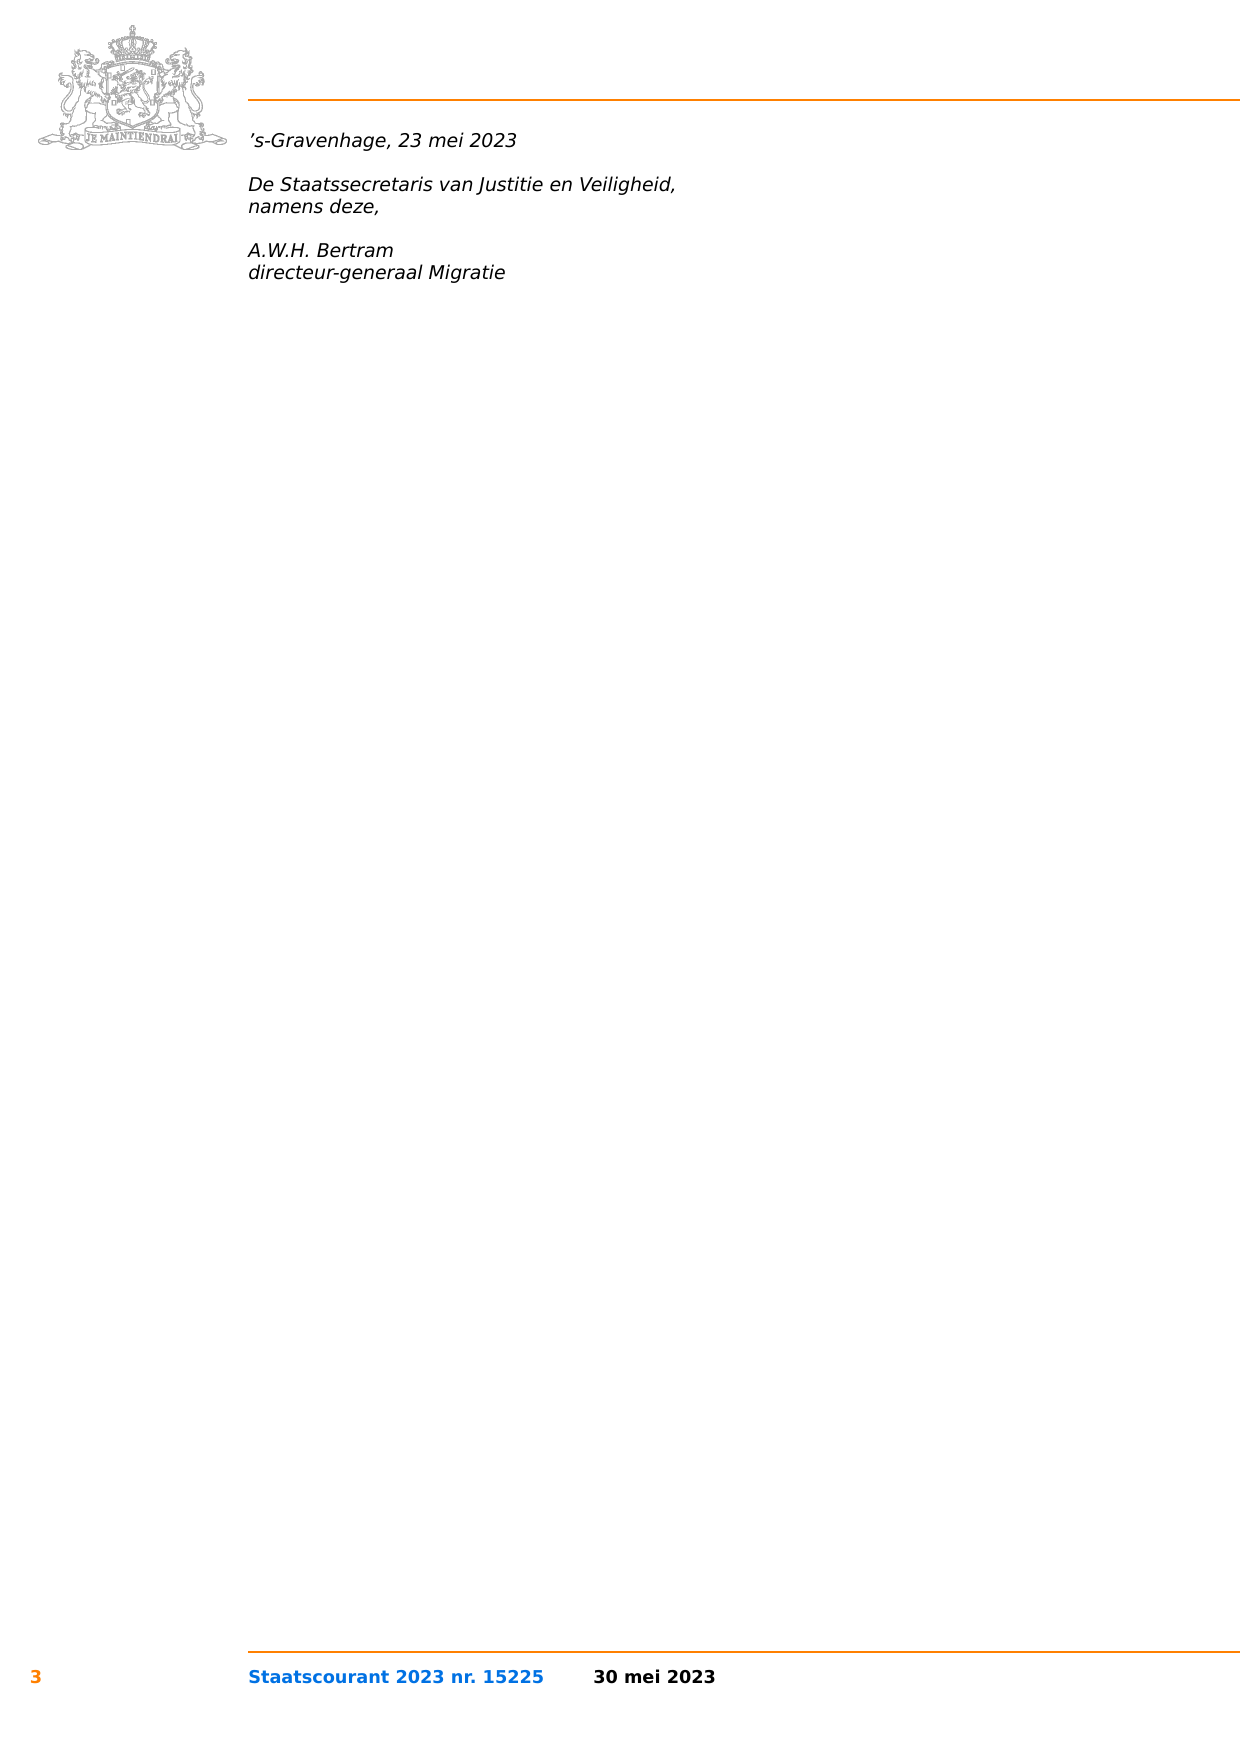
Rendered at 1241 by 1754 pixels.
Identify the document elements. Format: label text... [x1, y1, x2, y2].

text De Staatssecretaris van Justitie en Veiligheid, namens deze, A.W.H. Bertram directeur-generaal Migratie [248, 174, 1163, 284]
picture [38, 25, 227, 150]
text ’s-Gravenhage, 23 mei 2023 [248, 130, 1163, 152]
